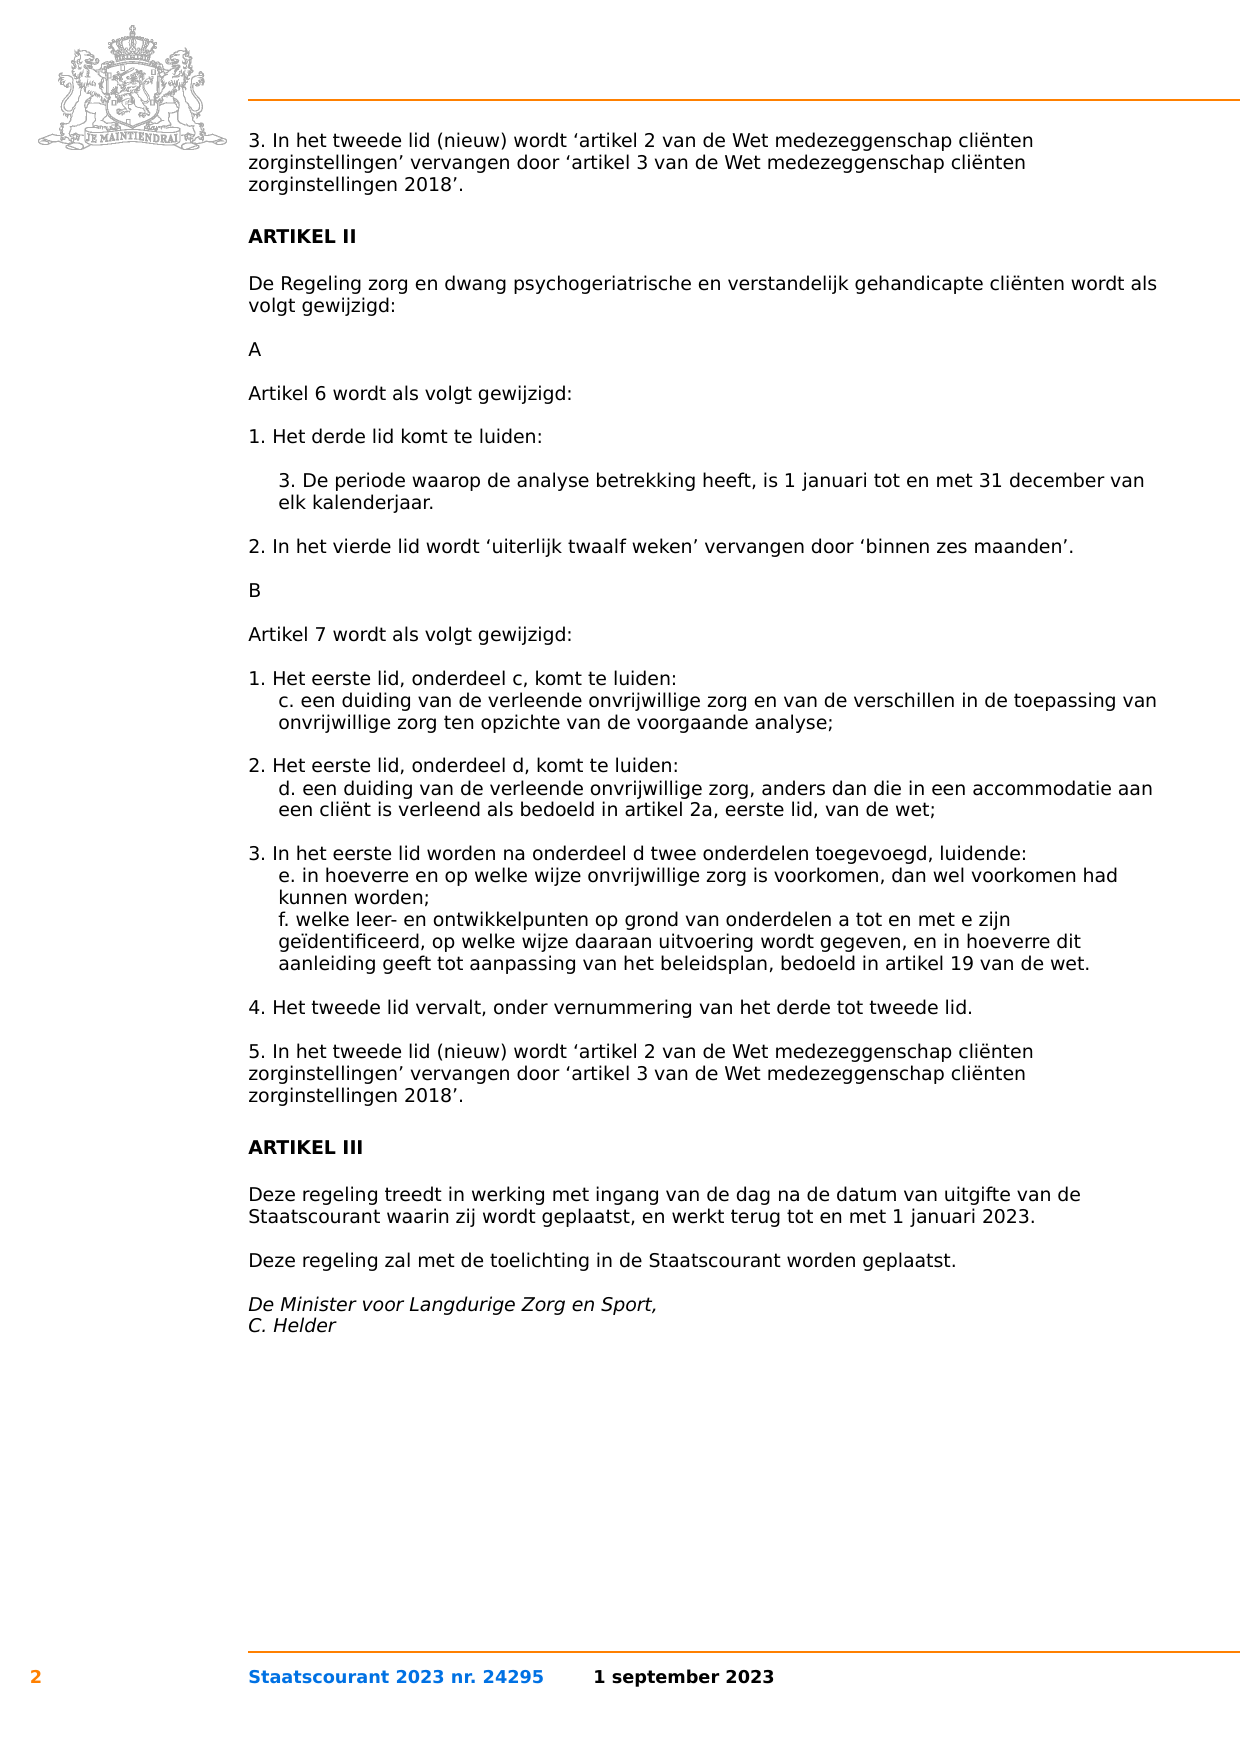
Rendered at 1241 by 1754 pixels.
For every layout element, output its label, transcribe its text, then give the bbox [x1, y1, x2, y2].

text 1. Het derde lid komt te luiden: [248, 426, 1163, 448]
text Artikel 6 wordt als volgt gewijzigd: [248, 382, 1163, 404]
picture [38, 25, 227, 150]
text B [248, 580, 1163, 602]
text e. in hoeverre en op welke wijze onvrijwillige zorg is voorkomen, dan wel voorkomen had kunnen worden; [278, 865, 1163, 909]
text c. een duiding van de verleende onvrijwillige zorg en van de verschillen in de toepassing van onvrijwillige zorg ten opzichte van de voorgaande analyse; [278, 689, 1163, 733]
text 5. In het tweede lid (nieuw) wordt ‘artikel 2 van de Wet medezeggenschap cliënten zorginstellingen’ vervangen door ‘artikel 3 van de Wet medezeggenschap cliënten zorginstellingen 2018’. [248, 1041, 1163, 1107]
text f. welke leer- en ontwikkelpunten op grond van onderdelen a tot en met e zijn geïdentificeerd, op welke wijze daaraan uitvoering wordt gegeven, en in hoeverre dit aanleiding geeft tot aanpassing van het beleidsplan, bedoeld in artikel 19 van de wet. [278, 909, 1163, 975]
subtitle ARTIKEL II [248, 226, 1163, 248]
text 1. Het eerste lid, onderdeel c, komt te luiden: [248, 668, 1163, 689]
text Deze regeling treedt in werking met ingang van de dag na de datum van uitgifte van de Staatscourant waarin zij wordt geplaatst, en werkt terug tot en met 1 januari 2023. [248, 1184, 1163, 1228]
text De Minister voor Langdurige Zorg en Sport, C. Helder [248, 1293, 1163, 1337]
text Artikel 7 wordt als volgt gewijzigd: [248, 624, 1163, 646]
text 3. In het eerste lid worden na onderdeel d twee onderdelen toegevoegd, luidende: [248, 843, 1163, 865]
text 3. De periode waarop de analyse betrekking heeft, is 1 januari tot en met 31 december van elk kalenderjaar. [278, 470, 1163, 514]
text 4. Het tweede lid vervalt, onder vernummering van het derde tot tweede lid. [248, 997, 1163, 1019]
text 2. In het vierde lid wordt ‘uiterlijk twaalf weken’ vervangen door ‘binnen zes maanden’. [248, 536, 1163, 558]
text d. een duiding van de verleende onvrijwillige zorg, anders dan die in een accommodatie aan een cliënt is verleend als bedoeld in artikel 2a, eerste lid, van de wet; [278, 777, 1163, 821]
text De Regeling zorg en dwang psychogeriatrische en verstandelijk gehandicapte cliënten wordt als volgt gewijzigd: [248, 273, 1163, 317]
text A [248, 339, 1163, 361]
text 2. Het eerste lid, onderdeel d, komt te luiden: [248, 755, 1163, 777]
text Deze regeling zal met de toelichting in de Staatscourant worden geplaatst. [248, 1249, 1163, 1272]
subtitle ARTIKEL III [248, 1137, 1163, 1159]
text 3. In het tweede lid (nieuw) wordt ‘artikel 2 van de Wet medezeggenschap cliënten zorginstellingen’ vervangen door ‘artikel 3 van de Wet medezeggenschap cliënten zorginstellingen 2018’. [248, 130, 1163, 196]
